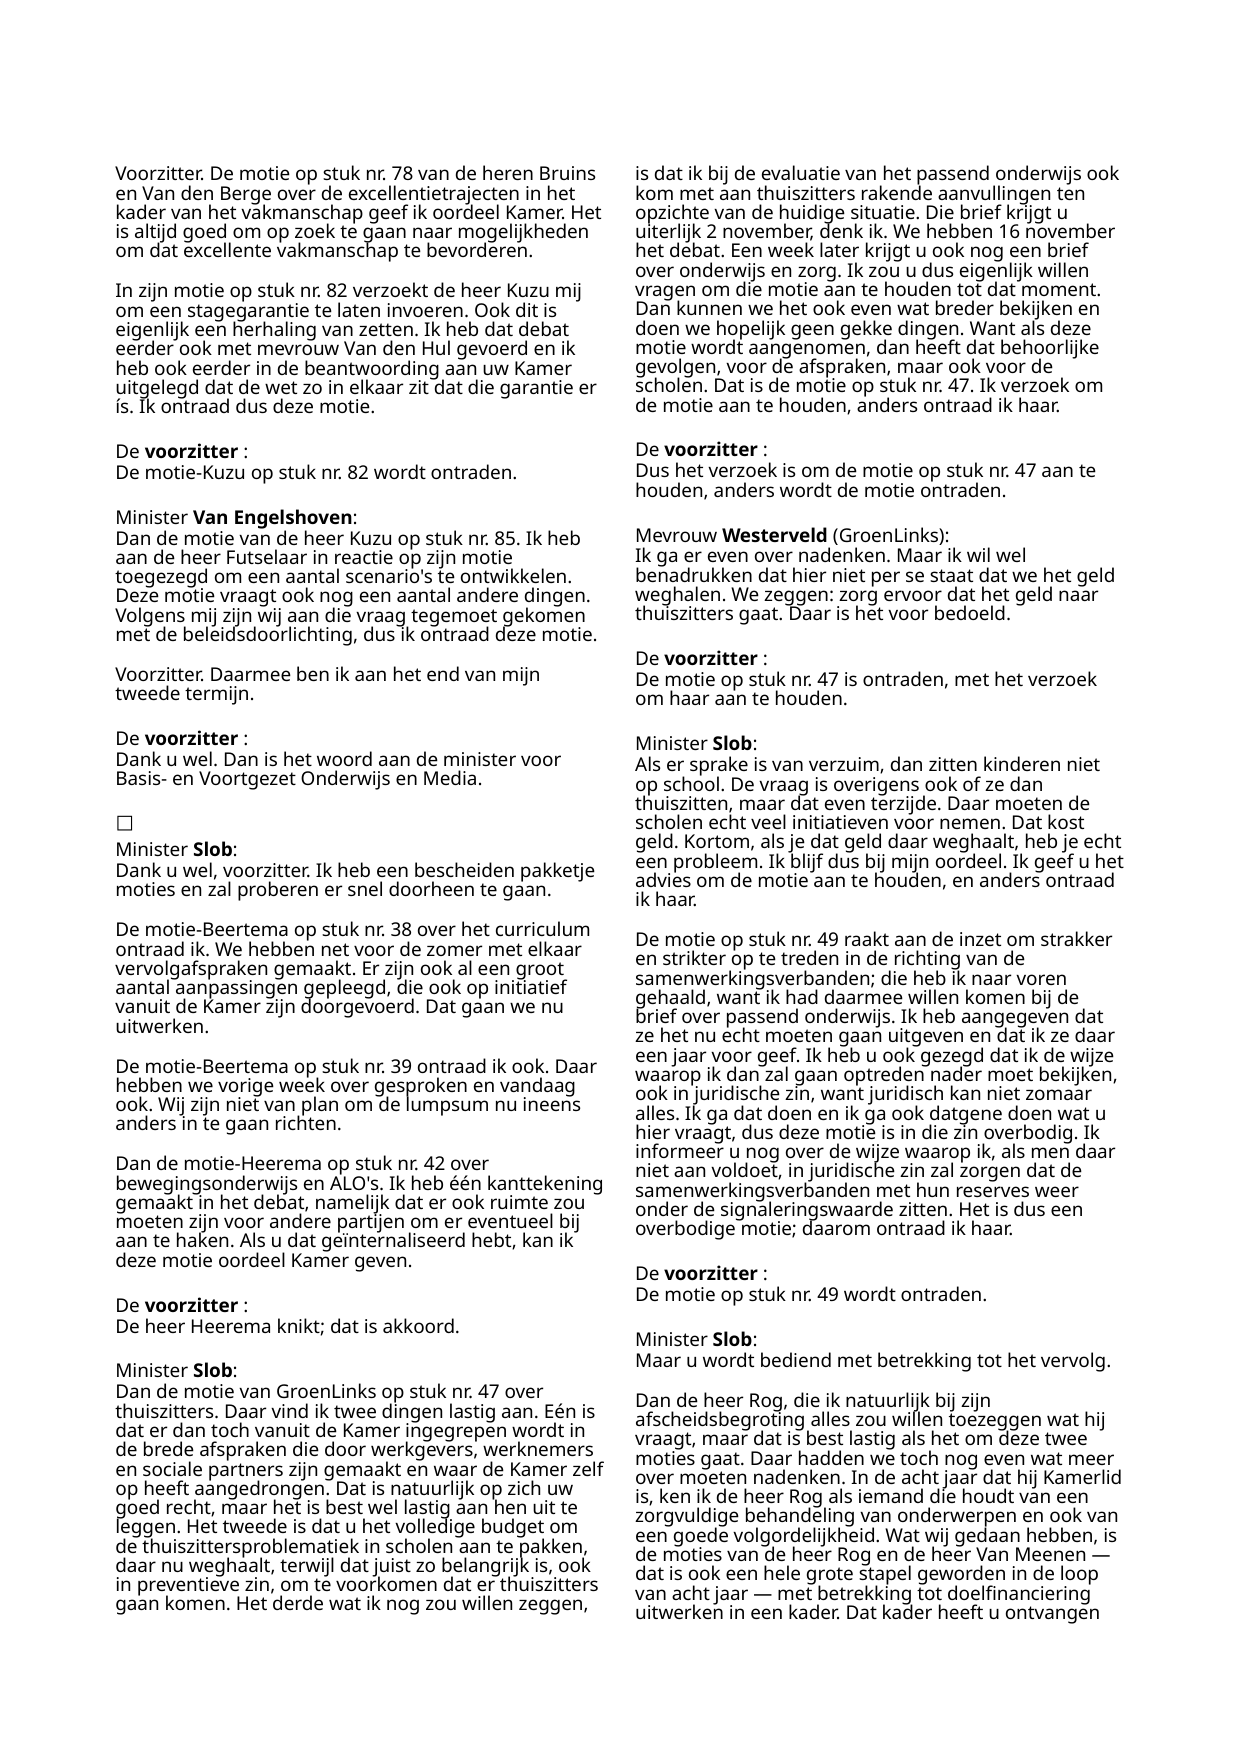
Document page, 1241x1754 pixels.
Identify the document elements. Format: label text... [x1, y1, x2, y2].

text Ik ga er even over nadenken. Maar ik wil wel benadrukken dat hier niet per se staat dat we het geld weghalen. We zeggen: zorg ervoor dat het geld naar thuiszitters gaat. Daar is het voor bedoeld. [635, 547, 1125, 624]
text Minister Slob: [115, 836, 605, 862]
text De motie-Beertema op stuk nr. 39 ontraad ik ook. Daar hebben we vorige week over gesproken en vandaag ook. Wij zijn niet van plan om de lumpsum nu ineens anders in te gaan richten. [115, 1058, 605, 1135]
text De motie op stuk nr. 47 is ontraden, met het verzoek om haar aan te houden. [635, 671, 1125, 710]
text Voorzitter. De motie op stuk nr. 78 van de heren Bruins en Van den Berge over de excellentietrajecten in het kader van het vakmanschap geef ik oordeel Kamer. Het is altijd goed om op zoek te gaan naar mogelijkheden om dat excellente vakmanschap te bevorderen. [115, 165, 605, 262]
text Minister Slob: [115, 1358, 605, 1383]
text Dan de motie-Heerema op stuk nr. 42 over bewegingsonderwijs en ALO's. Ik heb één kanttekening gemaakt in het debat, namelijk dat er ook ruimte zou moeten zijn voor andere partijen om er eventueel bij aan te haken. Als u dat geïnternaliseerd hebt, kan ik deze motie oordeel Kamer geven. [115, 1155, 605, 1271]
text De voorzitter : [635, 437, 1125, 462]
text In zijn motie op stuk nr. 82 verzoekt de heer Kuzu mij om een stagegarantie te laten invoeren. Ook dit is eigenlijk een herhaling van zetten. Ik heb dat debat eerder ook met mevrouw Van den Hul gevoerd en ik heb ook eerder in de beantwoording aan uw Kamer uitgelegd dat de wet zo in elkaar zit dat die garantie er ís. Ik ontraad dus deze motie. [115, 282, 605, 417]
text is dat ik bij de evaluatie van het passend onderwijs ook kom met aan thuiszitters rakende aanvullingen ten opzichte van de huidige situatie. Die brief krijgt u uiterlijk 2 november, denk ik. We hebben 16 november het debat. Een week later krijgt u ook nog een brief over onderwijs en zorg. Ik zou u dus eigenlijk willen vragen om die motie aan te houden tot dat moment. Dan kunnen we het ook even wat breder bekijken en doen we hopelijk geen gekke dingen. Want als deze motie wordt aangenomen, dan heeft dat behoorlijke gevolgen, voor de afspraken, maar ook voor de scholen. Dat is de motie op stuk nr. 47. Ik verzoek om de motie aan te houden, anders ontraad ik haar. [635, 165, 1125, 416]
text De voorzitter : [635, 1260, 1125, 1286]
text De motie op stuk nr. 49 wordt ontraden. [635, 1286, 1125, 1305]
text De voorzitter : [635, 645, 1125, 671]
text Dan de motie van GroenLinks op stuk nr. 47 over thuiszitters. Daar vind ik twee dingen lastig aan. Eén is dat er dan toch vanuit de Kamer ingegrepen wordt in de brede afspraken die door werkgevers, werknemers en sociale partners zijn gemaakt en waar de Kamer zelf op heeft aangedrongen. Dat is natuurlijk op zich uw goed recht, maar het is best wel lastig aan hen uit te leggen. Het tweede is dat u het volledige budget om de thuiszittersproblematiek in scholen aan te pakken, daar nu weghaalt, terwijl dat juist zo belangrijk is, ook in preventieve zin, om te voorkomen dat er thuiszitters gaan komen. Het derde wat ik nog zou willen zeggen, [115, 1383, 605, 1615]
text De voorzitter : [115, 725, 605, 751]
text Minister Slob: [635, 1326, 1125, 1352]
text Minister Van Engelshoven: [115, 504, 605, 530]
text De heer Heerema knikt; dat is akkoord. [115, 1318, 605, 1337]
text De motie-Kuzu op stuk nr. 82 wordt ontraden. [115, 464, 605, 483]
text Dus het verzoek is om de motie op stuk nr. 47 aan te houden, anders wordt de motie ontraden. [635, 462, 1125, 501]
text Als er sprake is van verzuim, dan zitten kinderen niet op school. De vraag is overigens ook of ze dan thuiszitten, maar dat even terzijde. Daar moeten de scholen echt veel initiatieven voor nemen. Dat kost geld. Kortom, als je dat geld daar weghaalt, heb je echt een probleem. Ik blijf dus bij mijn oordeel. Ik geef u het advies om de motie aan te houden, en anders ontraad ik haar. [635, 756, 1125, 910]
text De voorzitter : [115, 1292, 605, 1318]
text Mevrouw Westerveld (GroenLinks): [635, 522, 1125, 547]
text Dan de heer Rog, die ik natuurlijk bij zijn afscheidsbegroting alles zou willen toezeggen wat hij vraagt, maar dat is best lastig als het om deze twee moties gaat. Daar hadden we toch nog even wat meer over moeten nadenken. In de acht jaar dat hij Kamerlid is, ken ik de heer Rog als iemand die houdt van een zorgvuldige behandeling van onderwerpen en ook van een goede volgordelijkheid. Wat wij gedaan hebben, is de moties van de heer Rog en de heer Van Meenen — dat is ook een hele grote stapel geworden in de loop van acht jaar — met betrekking tot doelfinanciering uitwerken in een kader. Dat kader heeft u ontvangen [635, 1392, 1125, 1623]
text Maar u wordt bediend met betrekking tot het vervolg. [635, 1352, 1125, 1371]
text Dank u wel. Dan is het woord aan de minister voor Basis- en Voortgezet Onderwijs en Media. [115, 751, 605, 790]
text Dank u wel, voorzitter. Ik heb een bescheiden pakketje moties en zal proberen er snel doorheen te gaan. [115, 862, 605, 901]
text Minister Slob: [635, 731, 1125, 756]
text De voorzitter : [115, 438, 605, 464]
text De motie op stuk nr. 49 raakt aan de inzet om strakker en strikter op te treden in de richting van de samenwerkingsverbanden; die heb ik naar voren gehaald, want ik had daarmee willen komen bij de brief over passend onderwijs. Ik heb aangegeven dat ze het nu echt moeten gaan uitgeven en dat ik ze daar een jaar voor geef. Ik heb u ook gezegd dat ik de wijze waarop ik dan zal gaan optreden nader moet bekijken, ook in juridische zin, want juridisch kan niet zomaar alles. Ik ga dat doen en ik ga ook datgene doen wat u hier vraagt, dus deze motie is in die zin overbodig. Ik informeer u nog over de wijze waarop ik, als men daar niet aan voldoet, in juridische zin zal zorgen dat de samenwerkingsverbanden met hun reserves weer onder de signaleringswaarde zitten. Het is dus een overbodige motie; daarom ontraad ik haar. [635, 931, 1125, 1239]
text ⬜ [115, 811, 605, 836]
text De motie-Beertema op stuk nr. 38 over het curriculum ontraad ik. We hebben net voor de zomer met elkaar vervolgafspraken gemaakt. Er zijn ook al een groot aantal aanpassingen gepleegd, die ook op initiatief vanuit de Kamer zijn doorgevoerd. Dat gaan we nu uitwerken. [115, 921, 605, 1037]
text Voorzitter. Daarmee ben ik aan het end van mijn tweede termijn. [115, 666, 605, 704]
text Dan de motie van de heer Kuzu op stuk nr. 85. Ik heb aan de heer Futselaar in reactie op zijn motie toegezegd om een aantal scenario's te ontwikkelen. Deze motie vraagt ook nog een aantal andere dingen. Volgens mij zijn wij aan die vraag tegemoet gekomen met de beleidsdoorlichting, dus ik ontraad deze motie. [115, 530, 605, 645]
